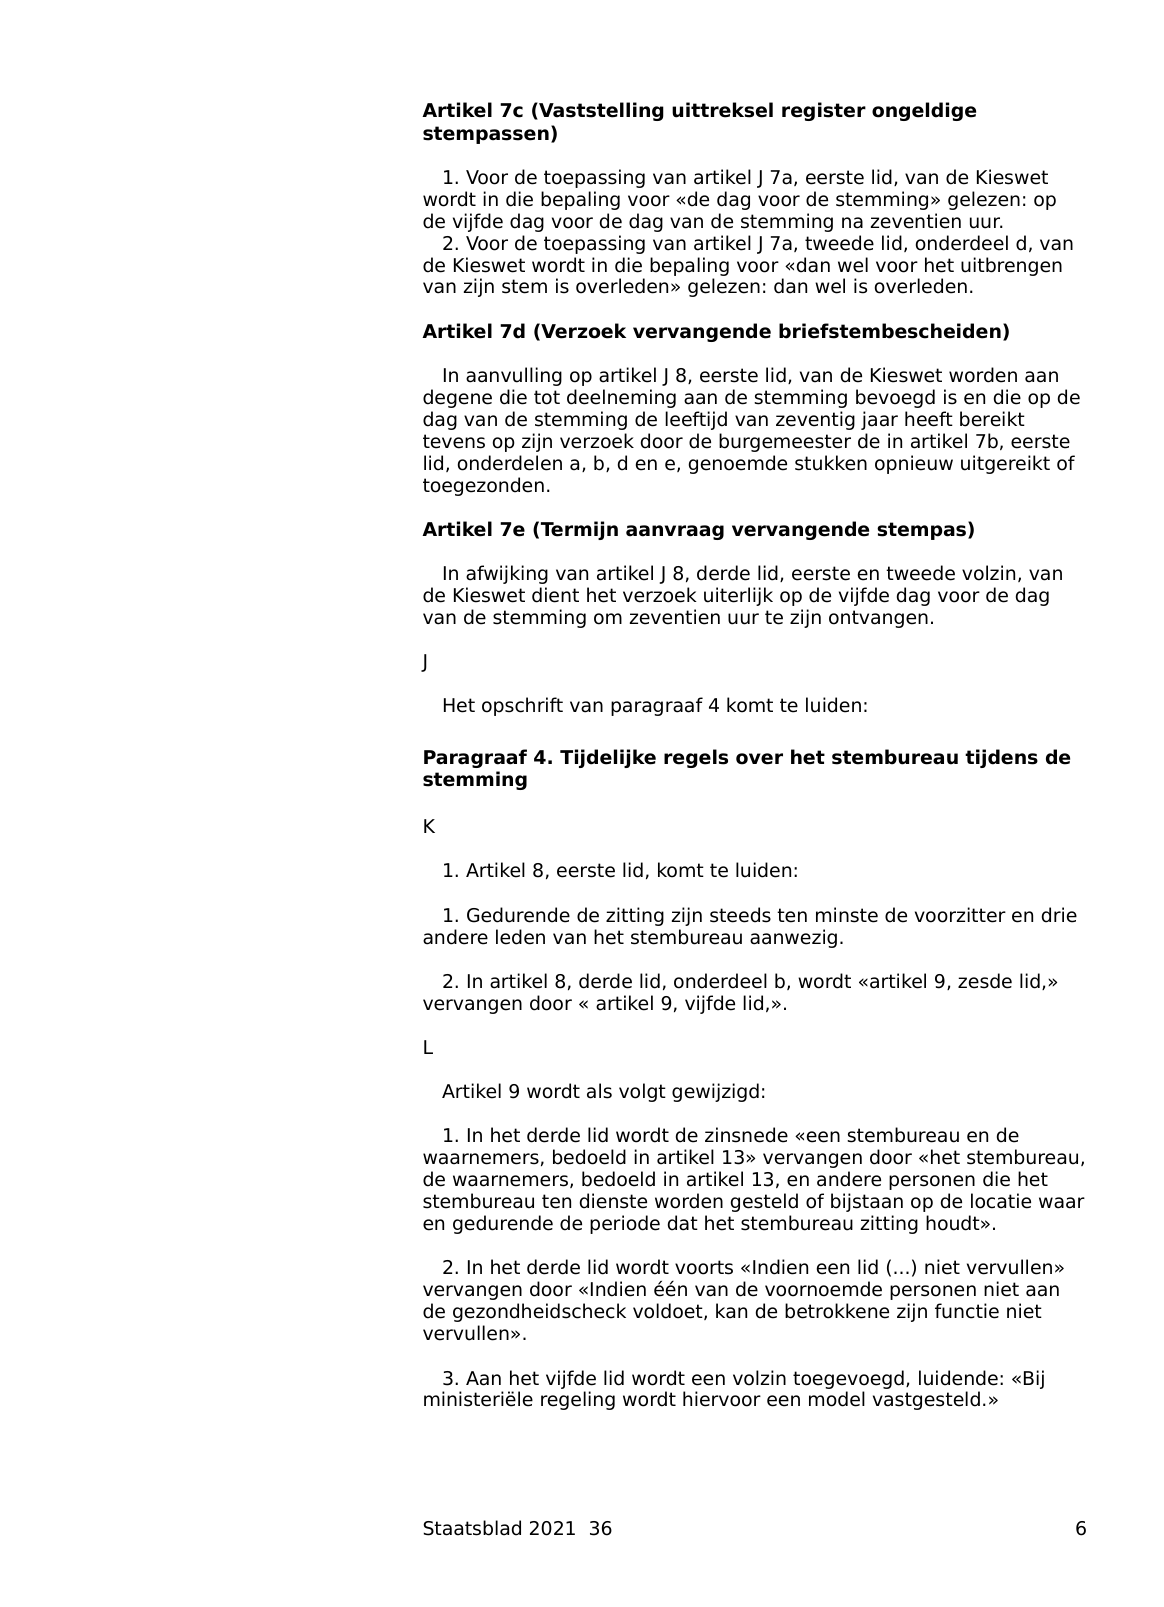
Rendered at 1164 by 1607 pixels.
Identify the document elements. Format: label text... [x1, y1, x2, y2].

text K [422, 816, 1087, 838]
subtitle Artikel 7d (Verzoek vervangende briefstembescheiden) [422, 321, 1087, 343]
text 1. In het derde lid wordt de zinsnede «een stembureau en de waarnemers, bedoeld in artikel 13» vervangen door «het stembureau, de waarnemers, bedoeld in artikel 13, en andere personen die het stembureau ten dienste worden gesteld of bijstaan op de locatie waar en gedurende de periode dat het stembureau zitting houdt». [422, 1125, 1087, 1235]
text 2. In artikel 8, derde lid, onderdeel b, wordt «artikel 9, zesde lid,» vervangen door « artikel 9, vijfde lid,». [422, 971, 1087, 1015]
subtitle Artikel 7e (Termijn aanvraag vervangende stempas) [422, 519, 1087, 541]
text J [422, 651, 1087, 673]
text 3. Aan het vijfde lid wordt een volzin toegevoegd, luidende: «Bij ministeriële regeling wordt hiervoor een model vastgesteld.» [422, 1367, 1087, 1411]
text In afwijking van artikel J 8, derde lid, eerste en tweede volzin, van de Kieswet dient het verzoek uiterlijk op de vijfde dag voor de dag van de stemming om zeventien uur te zijn ontvangen. [422, 563, 1087, 629]
text In aanvulling op artikel J 8, eerste lid, van de Kieswet worden aan degene die tot deelneming aan de stemming bevoegd is en die op de dag van de stemming de leeftijd van zeventig jaar heeft bereikt tevens op zijn verzoek door de burgemeester de in artikel 7b, eerste lid, onderdelen a, b, d en e, genoemde stukken opnieuw uitgereikt of toegezonden. [422, 365, 1087, 497]
text L [422, 1037, 1087, 1059]
subtitle Artikel 7c (Vaststelling uittreksel register ongeldige stempassen) [422, 100, 1087, 144]
text 2. Voor de toepassing van artikel J 7a, tweede lid, onderdeel d, van de Kieswet wordt in die bepaling voor «dan wel voor het uitbrengen van zijn stem is overleden» gelezen: dan wel is overleden. [422, 232, 1087, 298]
text 1. Gedurende de zitting zijn steeds ten minste de voorzitter en drie andere leden van het stembureau aanwezig. [422, 904, 1087, 948]
subtitle Paragraaf 4. Tijdelijke regels over het stembureau tijdens de stemming [422, 747, 1087, 791]
text Artikel 9 wordt als volgt gewijzigd: [422, 1081, 1087, 1103]
text 1. Artikel 8, eerste lid, komt te luiden: [422, 860, 1087, 882]
text 2. In het derde lid wordt voorts «Indien een lid (...) niet vervullen» vervangen door «Indien één van de voornoemde personen niet aan de gezondheidscheck voldoet, kan de betrokkene zijn functie niet vervullen». [422, 1257, 1087, 1345]
text 1. Voor de toepassing van artikel J 7a, eerste lid, van de Kieswet wordt in die bepaling voor «de dag voor de stemming» gelezen: op de vijfde dag voor de dag van de stemming na zeventien uur. [422, 167, 1087, 232]
text Het opschrift van paragraaf 4 komt te luiden: [422, 695, 1087, 717]
